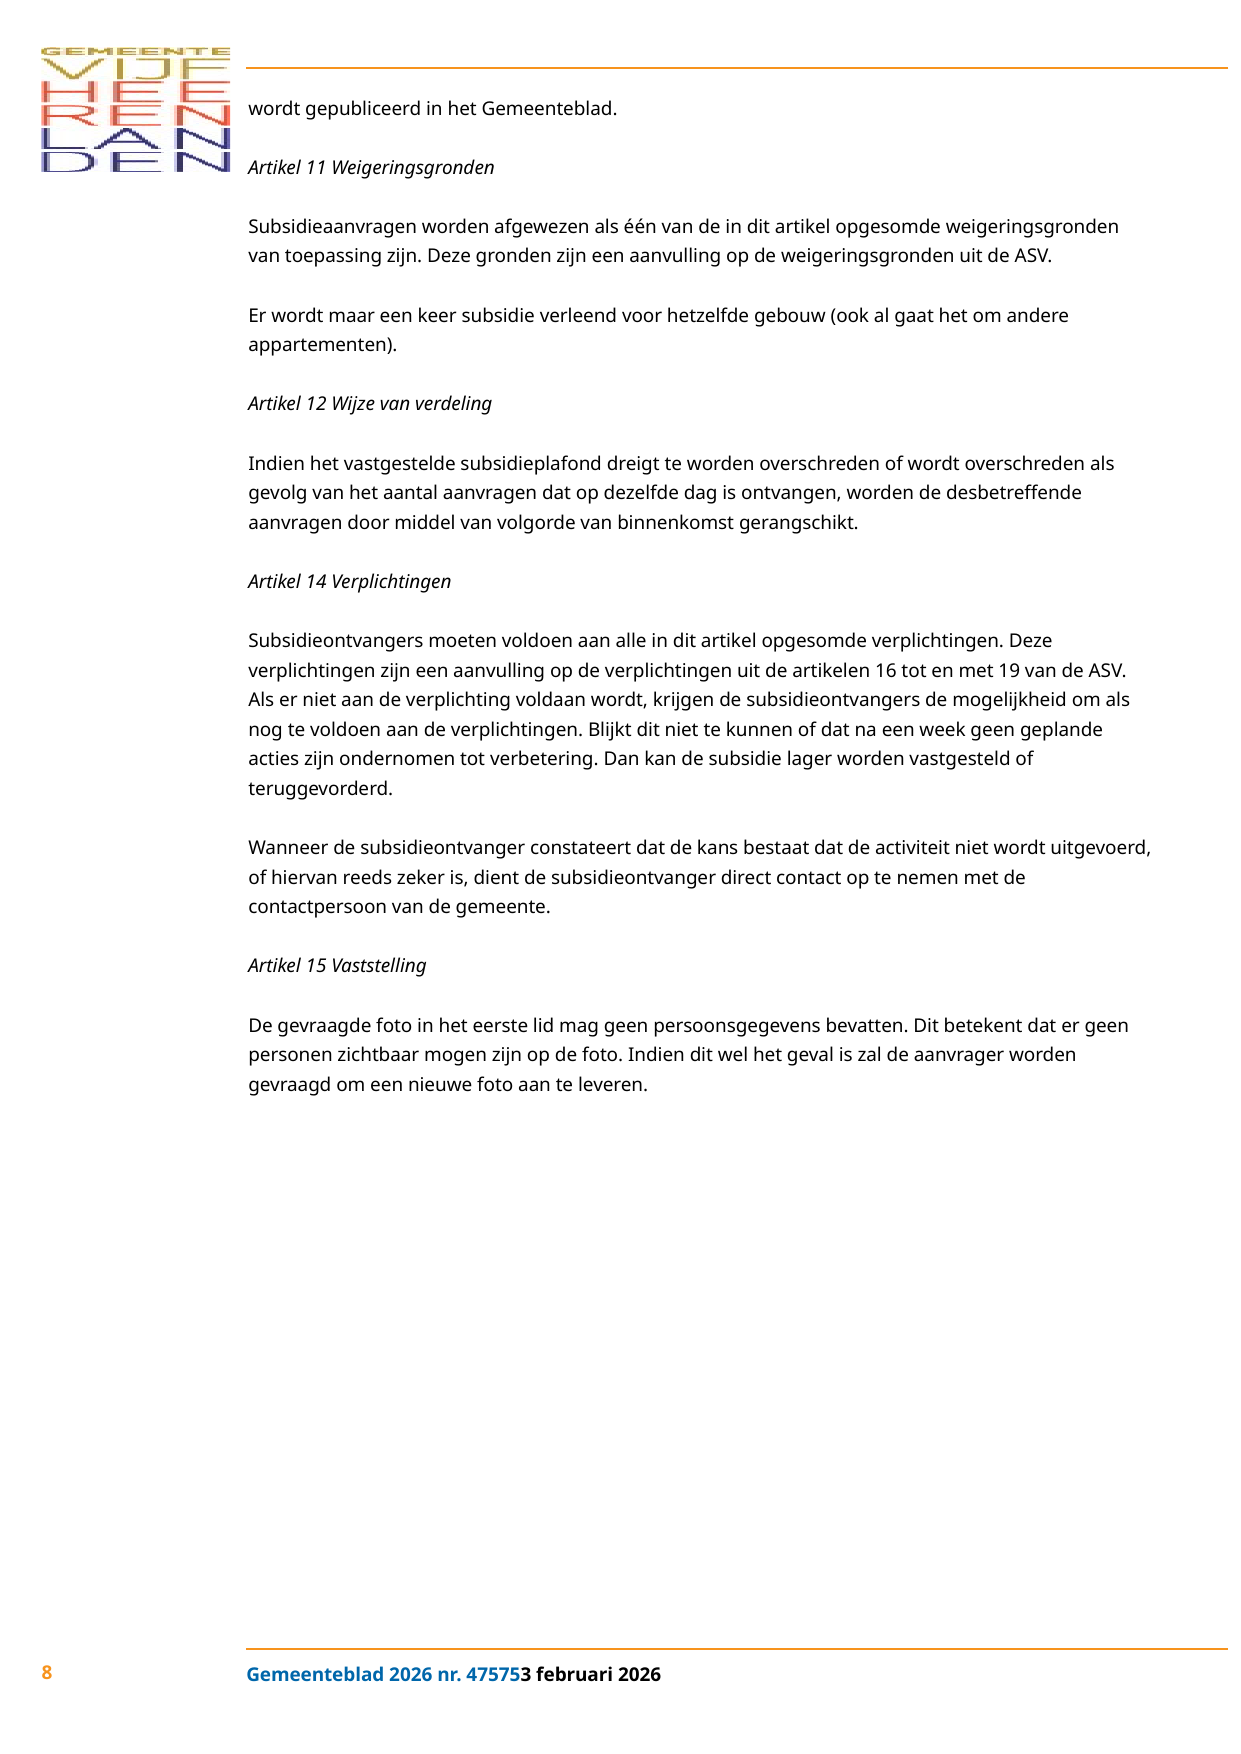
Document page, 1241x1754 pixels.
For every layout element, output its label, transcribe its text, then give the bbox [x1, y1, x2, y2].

text De gevraagde foto in het eerste lid mag geen persoonsgegevens bevatten. Dit betekent dat er geen personen zichtbaar mogen zijn op de foto. Indien dit wel het geval is zal de aanvrager worden gevraagd om een nieuwe foto aan te leveren. [248, 1012, 1152, 1097]
text Subsidieaanvragen worden afgewezen als één van de in dit artikel opgesomde weigeringsgronden van toepassing zijn. Deze gronden zijn een aanvulling op de weigeringsgronden uit de ASV. [248, 213, 1152, 268]
text Subsidieontvangers moeten voldoen aan alle in dit artikel opgesomde verplichtingen. Deze verplichtingen zijn een aanvulling op de verplichtingen uit de artikelen 16 tot en met 19 van de ASV. Als er niet aan de verplichting voldaan wordt, krijgen de subsidieontvangers de mogelijkheid om als nog te voldoen aan de verplichtingen. Blijkt dit niet te kunnen of dat na een week geen geplande acties zijn ondernomen tot verbetering. Dan kan de subsidie lager worden vastgesteld of teruggevorderd. [248, 627, 1152, 801]
picture [41, 47, 231, 172]
text Artikel 14 Verplichtingen [248, 568, 1152, 594]
text wordt gepubliceerd in het Gemeenteblad. [248, 95, 1152, 121]
text Artikel 11 Weigeringsgronden [248, 154, 1152, 180]
text Artikel 15 Vaststelling [248, 953, 1152, 978]
text Artikel 12 Wijze van verdeling [248, 391, 1152, 416]
text Wanneer de subsidieontvanger constateert dat de kans bestaat dat de activiteit niet wordt uitgevoerd, of hiervan reeds zeker is, dient de subsidieontvanger direct contact op te nemen met de contactpersoon van de gemeente. [248, 834, 1152, 919]
text Er wordt maar een keer subsidie verleend voor hetzelfde gebouw (ook al gaat het om andere appartementen). [248, 302, 1152, 357]
text Indien het vastgestelde subsidieplafond dreigt te worden overschreden of wordt overschreden als gevolg van het aantal aanvragen dat op dezelfde dag is ontvangen, worden de desbetreffende aanvragen door middel van volgorde van binnenkomst gerangschikt. [248, 450, 1152, 535]
